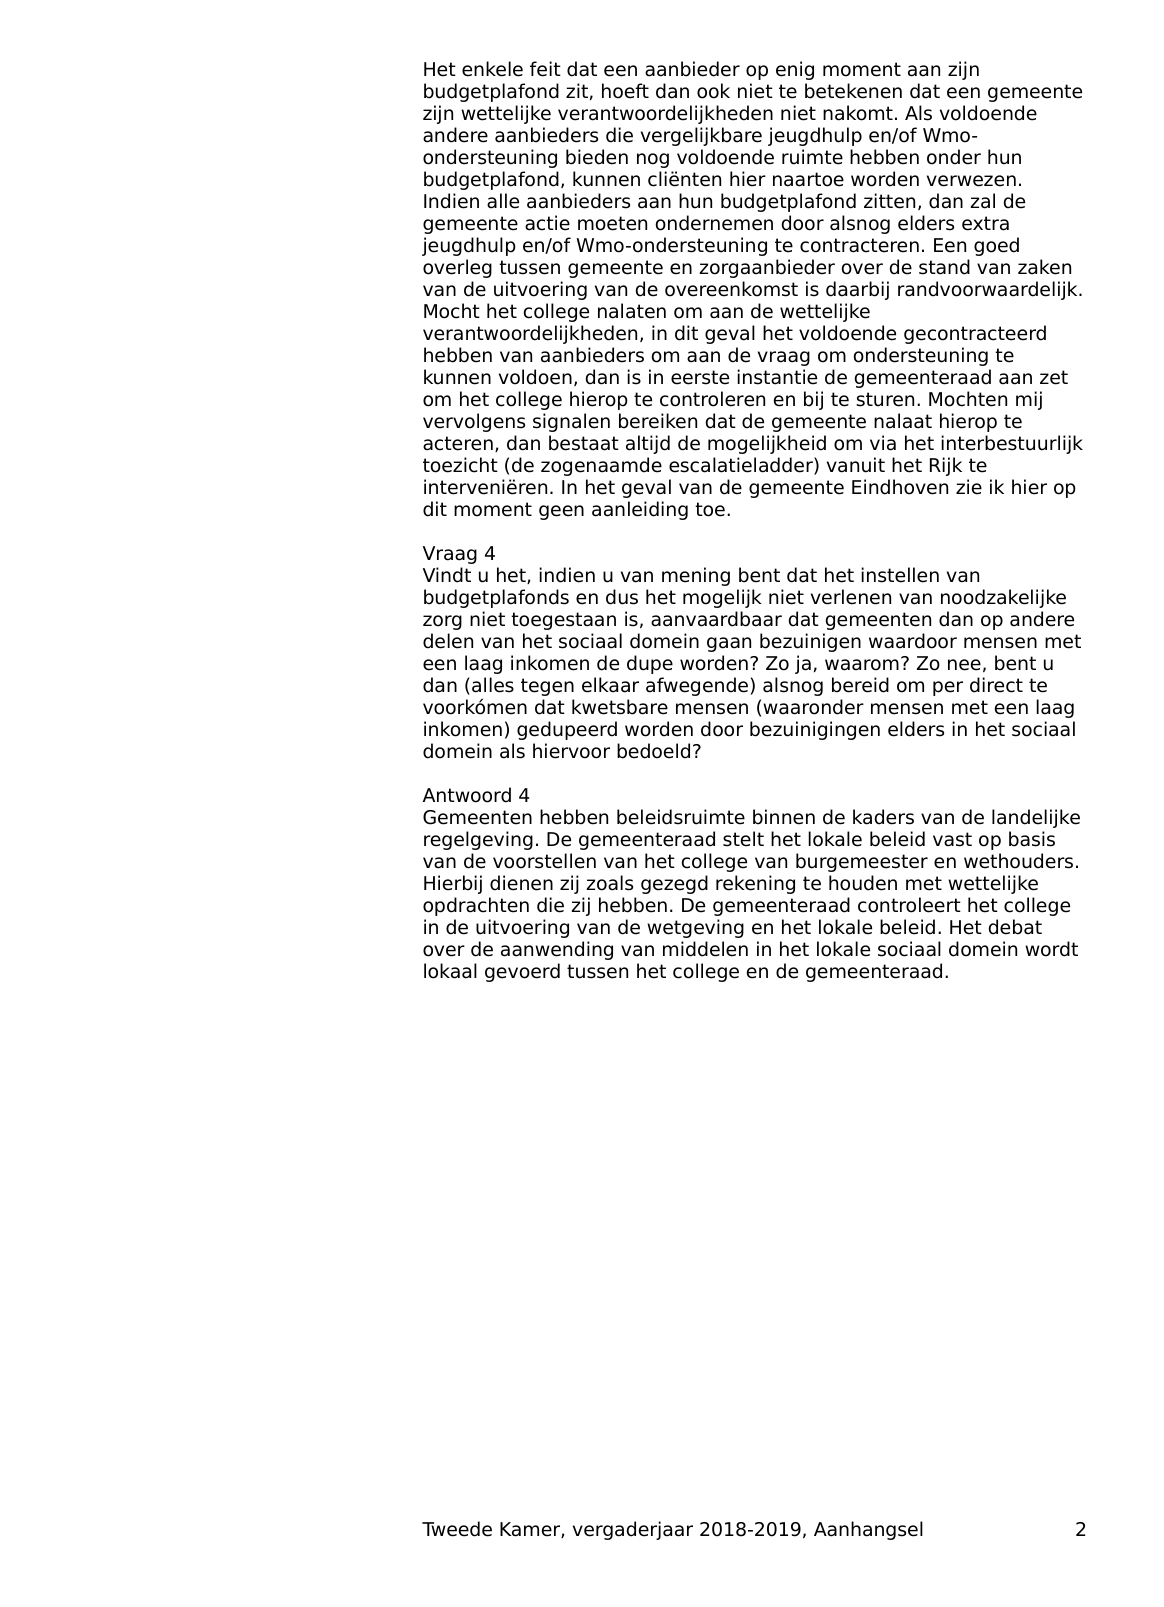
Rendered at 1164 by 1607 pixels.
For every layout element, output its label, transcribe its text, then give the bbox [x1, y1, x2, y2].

text Vraag 4 [422, 543, 1087, 565]
text Mocht het college nalaten om aan de wettelijke verantwoordelijkheden, in dit geval het voldoende gecontracteerd hebben van aanbieders om aan de vraag om ondersteuning te kunnen voldoen, dan is in eerste instantie de gemeenteraad aan zet om het college hierop te controleren en bij te sturen. Mochten mij vervolgens signalen bereiken dat de gemeente nalaat hierop te acteren, dan bestaat altijd de mogelijkheid om via het interbestuurlijk toezicht (de zogenaamde escalatieladder) vanuit het Rijk te interveniëren. In het geval van de gemeente Eindhoven zie ik hier op dit moment geen aanleiding toe. [422, 301, 1087, 521]
text Gemeenten hebben beleidsruimte binnen de kaders van de landelijke regelgeving. De gemeenteraad stelt het lokale beleid vast op basis van de voorstellen van het college van burgemeester en wethouders. Hierbij dienen zij zoals gezegd rekening te houden met wettelijke opdrachten die zij hebben. De gemeenteraad controleert het college in de uitvoering van de wetgeving en het lokale beleid. Het debat over de aanwending van middelen in het lokale sociaal domein wordt lokaal gevoerd tussen het college en de gemeenteraad. [422, 807, 1087, 983]
text Het enkele feit dat een aanbieder op enig moment aan zijn budgetplafond zit, hoeft dan ook niet te betekenen dat een gemeente zijn wettelijke verantwoordelijkheden niet nakomt. Als voldoende andere aanbieders die vergelijkbare jeugdhulp en/of Wmo-ondersteuning bieden nog voldoende ruimte hebben onder hun budgetplafond, kunnen cliënten hier naartoe worden verwezen. [422, 59, 1087, 191]
text Indien alle aanbieders aan hun budgetplafond zitten, dan zal de gemeente actie moeten ondernemen door alsnog elders extra jeugdhulp en/of Wmo-ondersteuning te contracteren. Een goed overleg tussen gemeente en zorgaanbieder over de stand van zaken van de uitvoering van de overeenkomst is daarbij randvoorwaardelijk. [422, 191, 1087, 301]
text Antwoord 4 [422, 785, 1087, 807]
text Vindt u het, indien u van mening bent dat het instellen van budgetplafonds en dus het mogelijk niet verlenen van noodzakelijke zorg niet toegestaan is, aanvaardbaar dat gemeenten dan op andere delen van het sociaal domein gaan bezuinigen waardoor mensen met een laag inkomen de dupe worden? Zo ja, waarom? Zo nee, bent u dan (alles tegen elkaar afwegende) alsnog bereid om per direct te voorkómen dat kwetsbare mensen (waaronder mensen met een laag inkomen) gedupeerd worden door bezuinigingen elders in het sociaal domein als hiervoor bedoeld? [422, 565, 1087, 763]
